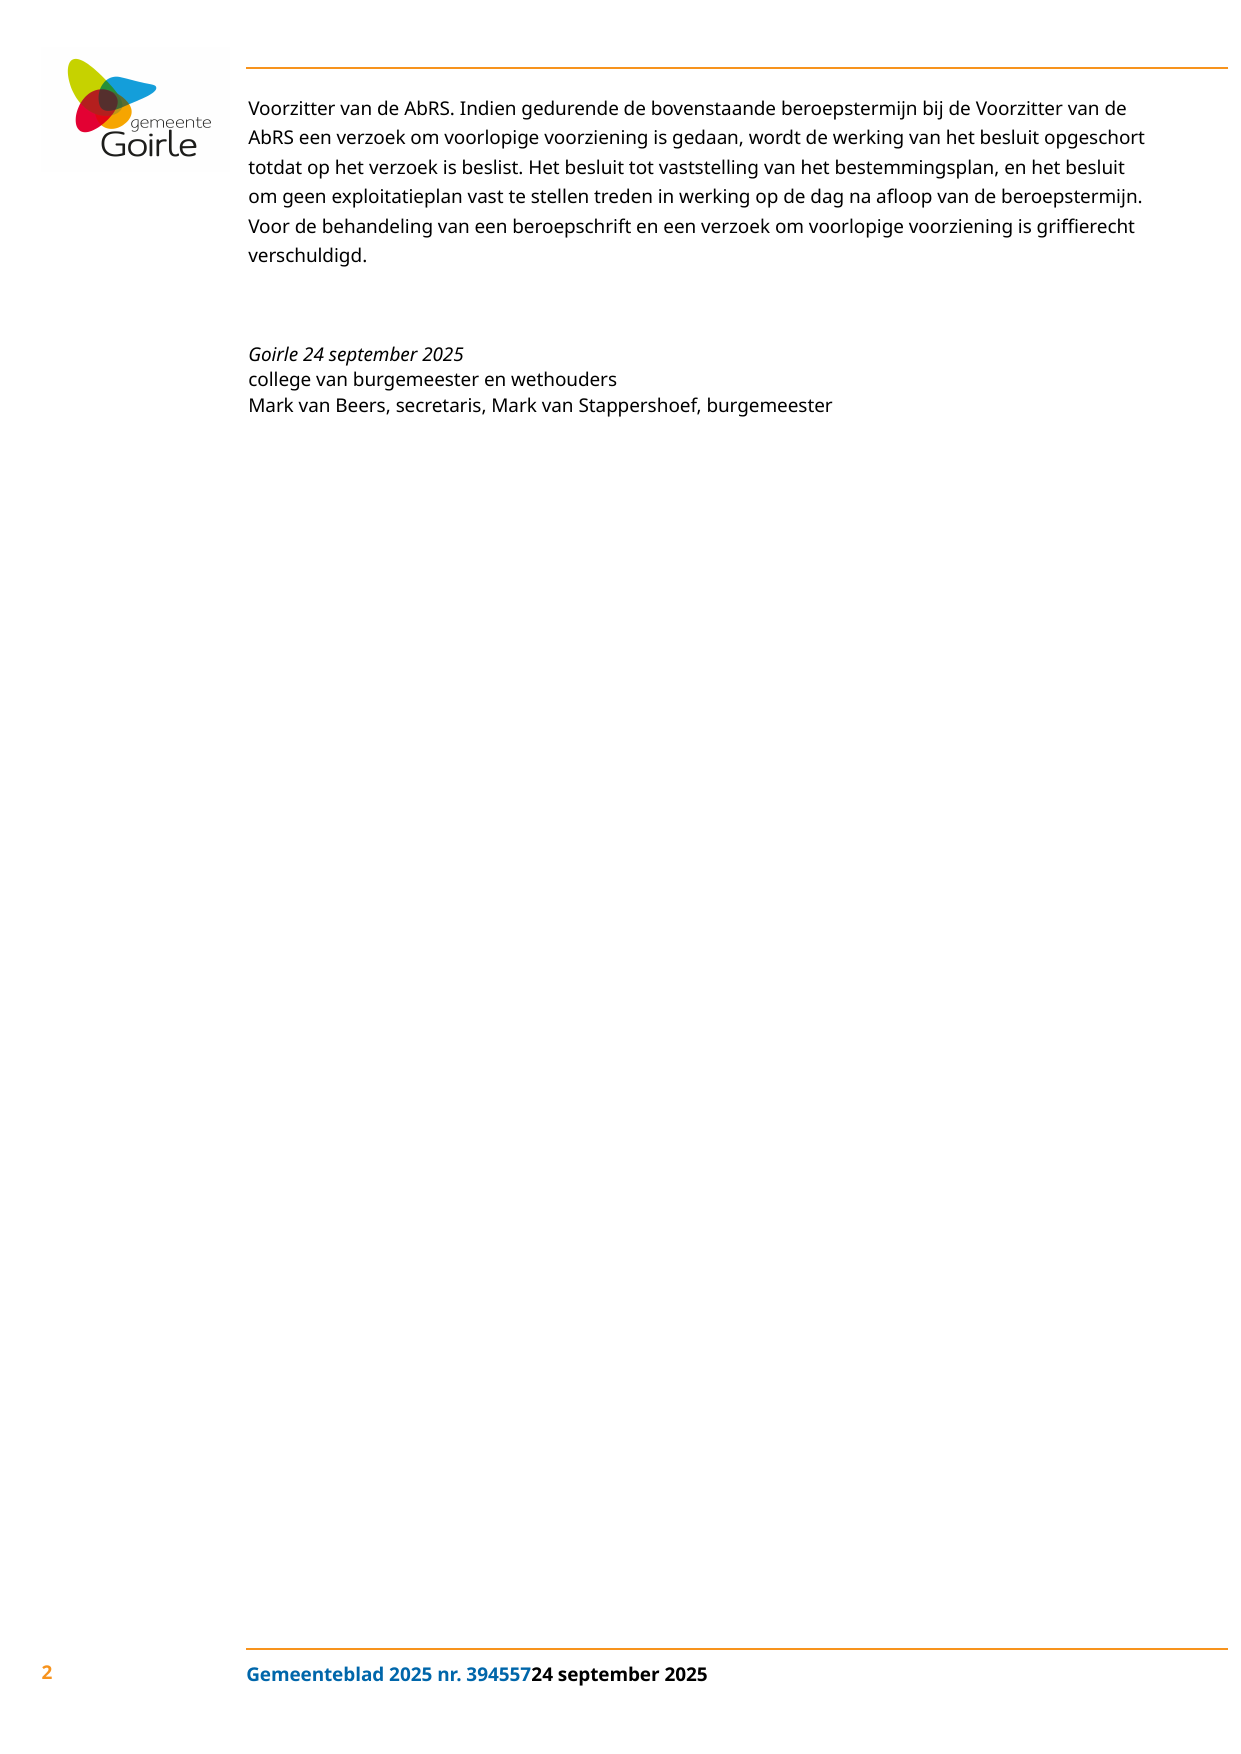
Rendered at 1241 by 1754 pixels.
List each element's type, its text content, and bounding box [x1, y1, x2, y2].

text Goirle 24 september 2025 [248, 341, 1152, 367]
text Mark van Beers, secretaris, Mark van Stappershoef, burgemeester [248, 392, 1152, 418]
text college van burgemeester en wethouders [248, 367, 1152, 392]
text Voorzitter van de AbRS. Indien gedurende de bovenstaande beroepstermijn bij de Voorzitter van de AbRS een verzoek om voorlopige voorziening is gedaan, wordt de werking van het besluit opgeschort totdat op het verzoek is beslist. Het besluit tot vaststelling van het bestemmingsplan, en het besluit om geen exploitatieplan vast te stellen treden in werking op de dag na afloop van de beroepstermijn. Voor de behandeling van een beroepschrift en een verzoek om voorlopige voorziening is griffierecht verschuldigd. [248, 95, 1152, 268]
picture [41, 47, 231, 172]
